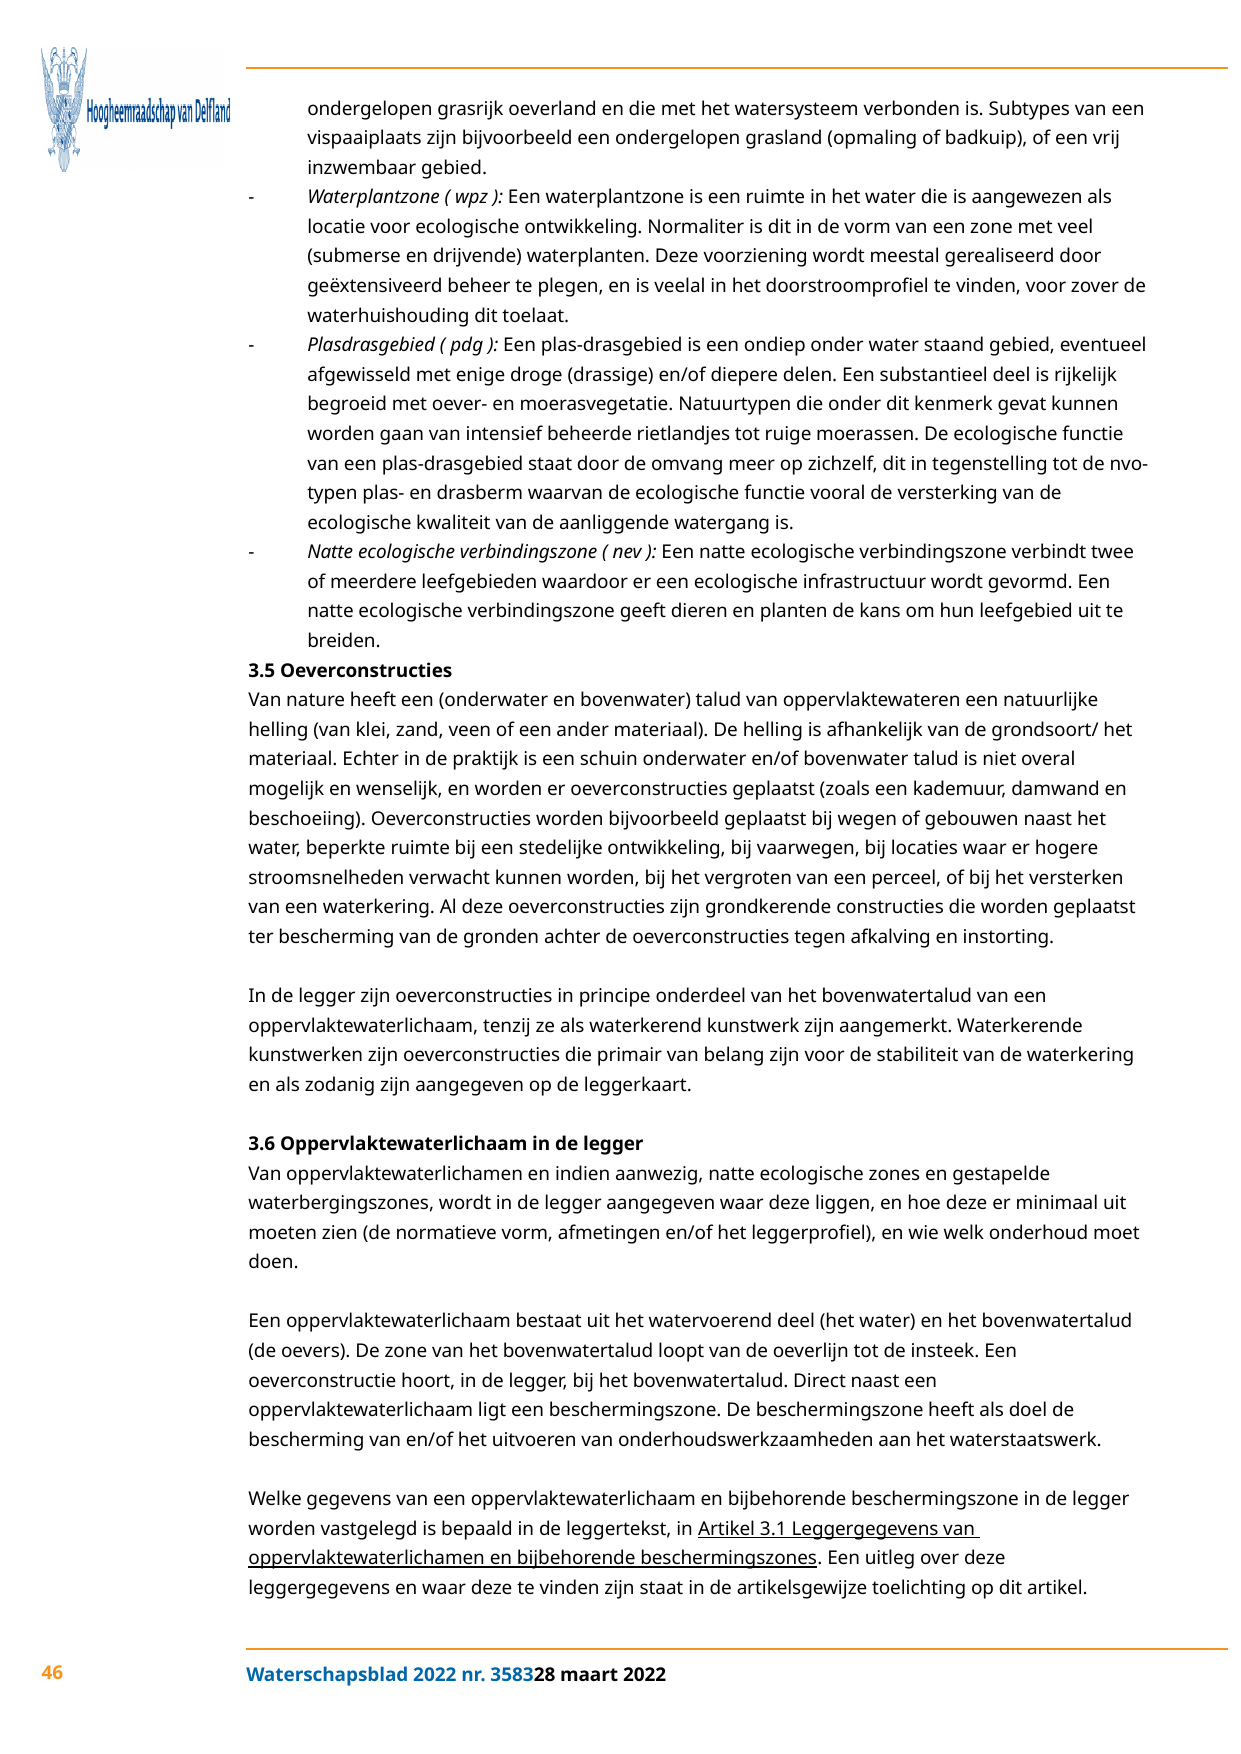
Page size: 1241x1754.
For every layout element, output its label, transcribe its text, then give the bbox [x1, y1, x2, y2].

text In de legger zijn oeverconstructies in principe onderdeel van het bovenwatertalud van een oppervlaktewaterlichaam, tenzij ze als waterkerend kunstwerk zijn aangemerkt. Waterkerende kunstwerken zijn oeverconstructies die primair van belang zijn voor de stabiliteit van de waterkering en als zodanig zijn aangegeven op de leggerkaart. [248, 982, 1152, 1097]
picture [41, 47, 231, 172]
text Welke gegevens van een oppervlaktewaterlichaam en bijbehorende beschermingszone in de legger worden vastgelegd is bepaald in de leggertekst, in Artikel 3.1 Leggergegevens van oppervlaktewaterlichamen en bijbehorende beschermingszones. Een uitleg over deze leggergegevens en waar deze te vinden zijn staat in de artikelsgewijze toelichting op dit artikel. [248, 1485, 1152, 1600]
text Van oppervlaktewaterlichamen en indien aanwezig, natte ecologische zones en gestapelde waterbergingszones, wordt in de legger aangegeven waar deze liggen, en hoe deze er minimaal uit moeten zien (de normatieve vorm, afmetingen en/of het leggerprofiel), en wie welk onderhoud moet doen. [248, 1160, 1152, 1274]
list ondergelopen grasrijk oeverland en die met het watersysteem verbonden is. Subtypes van een vispaaiplaats zijn bijvoorbeeld een ondergelopen grasland (opmaling of badkuip), of een vrij inzwembaar gebied. [248, 95, 1152, 180]
list Natte ecologische verbindingszone ( nev ): Een natte ecologische verbindingszone verbindt twee of meerdere leefgebieden waardoor er een ecologische infrastructuur wordt gevormd. Een natte ecologische verbindingszone geeft dieren en planten de kans om hun leefgebied uit te breiden. [248, 538, 1152, 653]
text Van nature heeft een (onderwater en bovenwater) talud van oppervlaktewateren een natuurlijke helling (van klei, zand, veen of een ander materiaal). De helling is afhankelijk van de grondsoort/ het materiaal. Echter in de praktijk is een schuin onderwater en/of bovenwater talud is niet overal mogelijk en wenselijk, en worden er oeverconstructies geplaatst (zoals een kademuur, damwand en beschoeiing). Oeverconstructies worden bijvoorbeeld geplaatst bij wegen of gebouwen naast het water, beperkte ruimte bij een stedelijke ontwikkeling, bij vaarwegen, bij locaties waar er hogere stroomsnelheden verwacht kunnen worden, bij het vergroten van een perceel, of bij het versterken van een waterkering. Al deze oeverconstructies zijn grondkerende constructies die worden geplaatst ter bescherming van de gronden achter de oeverconstructies tegen afkalving en instorting. [248, 686, 1152, 949]
list Waterplantzone ( wpz ): Een waterplantzone is een ruimte in het water die is aangewezen als locatie voor ecologische ontwikkeling. Normaliter is dit in de vorm van een zone met veel (submerse en drijvende) waterplanten. Deze voorziening wordt meestal gerealiseerd door geëxtensiveerd beheer te plegen, en is veelal in het doorstroomprofiel te vinden, voor zover de waterhuishouding dit toelaat. [248, 183, 1152, 328]
text Een oppervlaktewaterlichaam bestaat uit het watervoerend deel (het water) en het bovenwatertalud (de oevers). De zone van het bovenwatertalud loopt van de oeverlijn tot de insteek. Een oeverconstructie hoort, in de legger, bij het bovenwatertalud. Direct naast een oppervlaktewaterlichaam ligt een beschermingszone. De beschermingszone heeft als doel de bescherming van en/of het uitvoeren van onderhoudswerkzaamheden aan het waterstaatswerk. [248, 1308, 1152, 1452]
text 3.6 Oppervlaktewaterlichaam in de legger [248, 1130, 1152, 1156]
text 3.5 Oeverconstructies [248, 657, 1152, 683]
list Plasdrasgebied ( pdg ): Een plas-drasgebied is een ondiep onder water staand gebied, eventueel afgewisseld met enige droge (drassige) en/of diepere delen. Een substantieel deel is rijkelijk begroeid met oever- en moerasvegetatie. Natuurtypen die onder dit kenmerk gevat kunnen worden gaan van intensief beheerde rietlandjes tot ruige moerassen. De ecologische functie van een plas-drasgebied staat door de omvang meer op zichzelf, dit in tegenstelling tot de nvo-typen plas- en drasberm waarvan de ecologische functie vooral de versterking van de ecologische kwaliteit van de aanliggende watergang is. [248, 331, 1152, 535]
